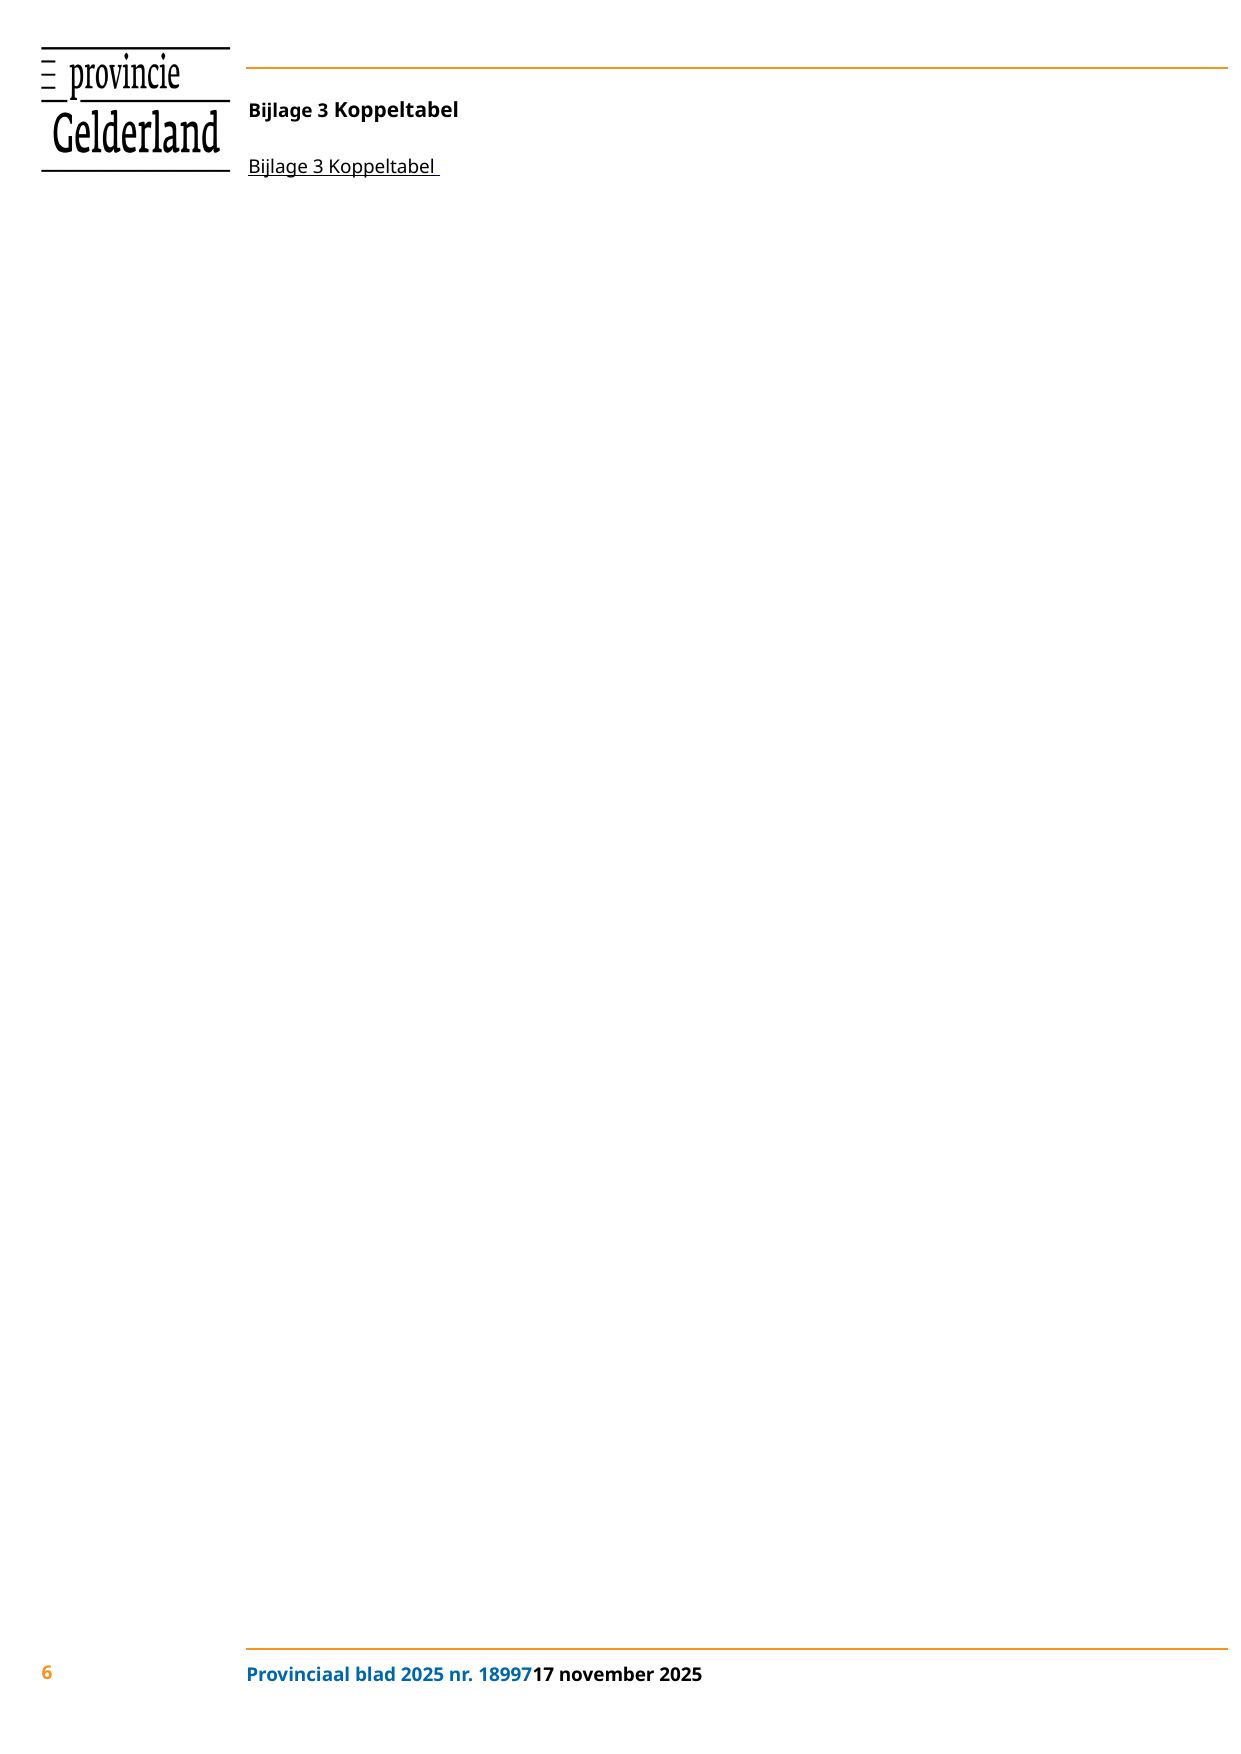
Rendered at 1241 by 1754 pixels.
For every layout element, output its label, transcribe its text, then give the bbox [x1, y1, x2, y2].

text Bijlage 3 Koppeltabel [248, 153, 1152, 179]
text Bijlage 3 Koppeltabel [248, 95, 1152, 123]
picture [41, 47, 231, 172]
